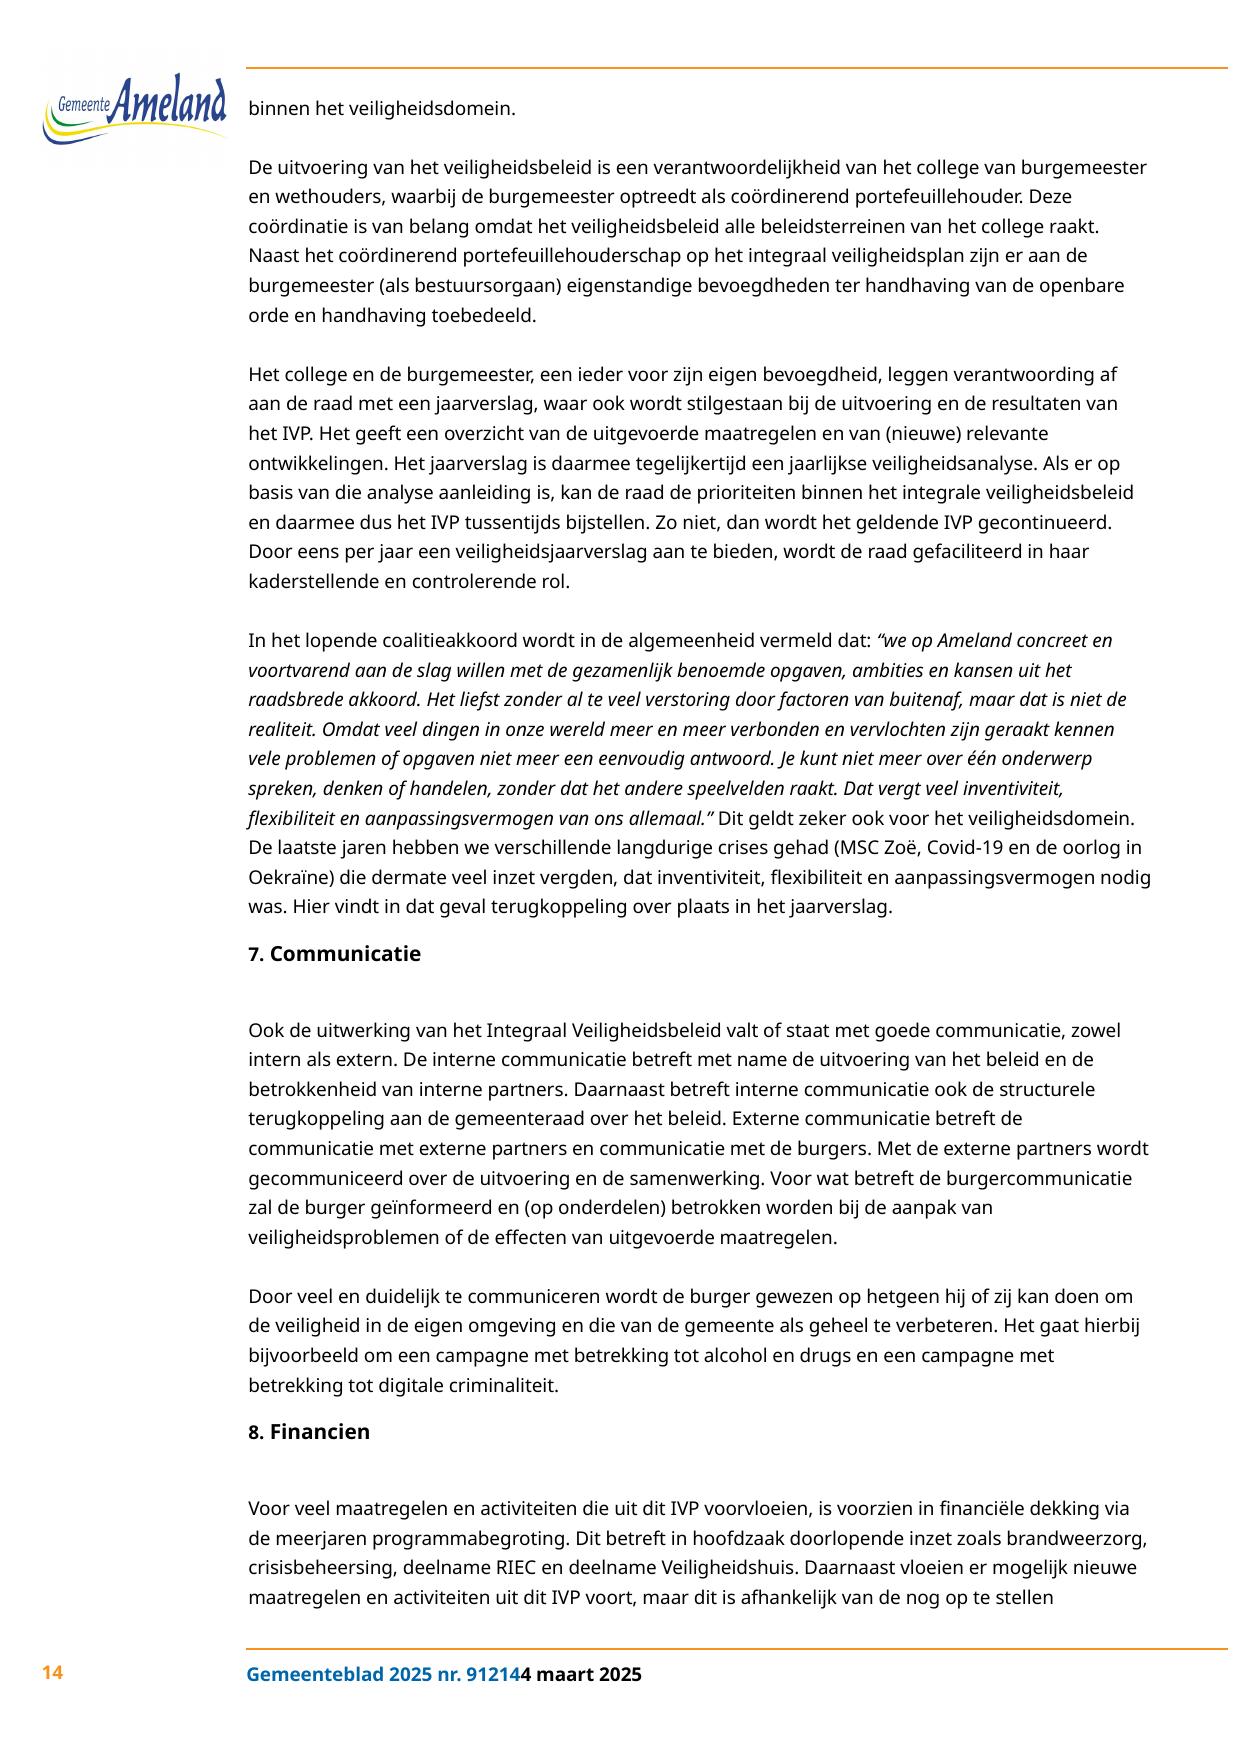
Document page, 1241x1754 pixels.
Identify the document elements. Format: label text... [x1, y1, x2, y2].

picture [41, 47, 231, 172]
text 7. Communicatie [248, 939, 1152, 968]
text 8. Financien [248, 1417, 1152, 1446]
text Door veel en duidelijk te communiceren wordt de burger gewezen op hetgeen hij of zij kan doen om de veiligheid in de eigen omgeving en die van de gemeente als geheel te verbeteren. Het gaat hierbij bijvoorbeeld om een campagne met betrekking tot alcohol en drugs en een campagne met betrekking tot digitale criminaliteit. [248, 1283, 1152, 1398]
text Ook de uitwerking van het Integraal Veiligheidsbeleid valt of staat met goede communicatie, zowel intern als extern. De interne communicatie betreft met name de uitvoering van het beleid en de betrokkenheid van interne partners. Daarnaast betreft interne communicatie ook de structurele terugkoppeling aan de gemeenteraad over het beleid. Externe communicatie betreft de communicatie met externe partners en communicatie met de burgers. Met de externe partners wordt gecommuniceerd over de uitvoering en de samenwerking. Voor wat betreft de burgercommunicatie zal de burger geïnformeerd en (op onderdelen) betrokken worden bij de aanpak van veiligheidsproblemen of de effecten van uitgevoerde maatregelen. [248, 1017, 1152, 1250]
text In het lopende coalitieakkoord wordt in de algemeenheid vermeld dat: “we op Ameland concreet en voortvarend aan de slag willen met de gezamenlijk benoemde opgaven, ambities en kansen uit het raadsbrede akkoord. Het liefst zonder al te veel verstoring door factoren van buitenaf, maar dat is niet de realiteit. Omdat veel dingen in onze wereld meer en meer verbonden en vervlochten zijn geraakt kennen vele problemen of opgaven niet meer een eenvoudig antwoord. Je kunt niet meer over één onderwerp spreken, denken of handelen, zonder dat het andere speelvelden raakt. Dat vergt veel inventiviteit, flexibiliteit en aanpassingsvermogen van ons allemaal.” Dit geldt zeker ook voor het veiligheidsdomein. De laatste jaren hebben we verschillende langdurige crises gehad (MSC Zoë, Covid-19 en de oorlog in Oekraïne) die dermate veel inzet vergden, dat inventiviteit, flexibiliteit en aanpassingsvermogen nodig was. Hier vindt in dat geval terugkoppeling over plaats in het jaarverslag. [248, 627, 1152, 919]
text binnen het veiligheidsdomein. [248, 95, 1152, 121]
text De uitvoering van het veiligheidsbeleid is een verantwoordelijkheid van het college van burgemeester en wethouders, waarbij de burgemeester optreedt als coördinerend portefeuillehouder. Deze coördinatie is van belang omdat het veiligheidsbeleid alle beleidsterreinen van het college raakt. Naast het coördinerend portefeuillehouderschap op het integraal veiligheidsplan zijn er aan de burgemeester (als bestuursorgaan) eigenstandige bevoegdheden ter handhaving van de openbare orde en handhaving toebedeeld. [248, 154, 1152, 328]
text Het college en de burgemeester, een ieder voor zijn eigen bevoegdheid, leggen verantwoording af aan de raad met een jaarverslag, waar ook wordt stilgestaan bij de uitvoering en de resultaten van het IVP. Het geeft een overzicht van de uitgevoerde maatregelen en van (nieuwe) relevante ontwikkelingen. Het jaarverslag is daarmee tegelijkertijd een jaarlijkse veiligheidsanalyse. Als er op basis van die analyse aanleiding is, kan de raad de prioriteiten binnen het integrale veiligheidsbeleid en daarmee dus het IVP tussentijds bijstellen. Zo niet, dan wordt het geldende IVP gecontinueerd. Door eens per jaar een veiligheidsjaarverslag aan te bieden, wordt de raad gefaciliteerd in haar kaderstellende en controlerende rol. [248, 361, 1152, 594]
text Voor veel maatregelen en activiteiten die uit dit IVP voorvloeien, is voorzien in financiële dekking via de meerjaren programmabegroting. Dit betreft in hoofdzaak doorlopende inzet zoals brandweerzorg, crisisbeheersing, deelname RIEC en deelname Veiligheidshuis. Daarnaast vloeien er mogelijk nieuwe maatregelen en activiteiten uit dit IVP voort, maar dit is afhankelijk van de nog op te stellen [248, 1495, 1152, 1610]
